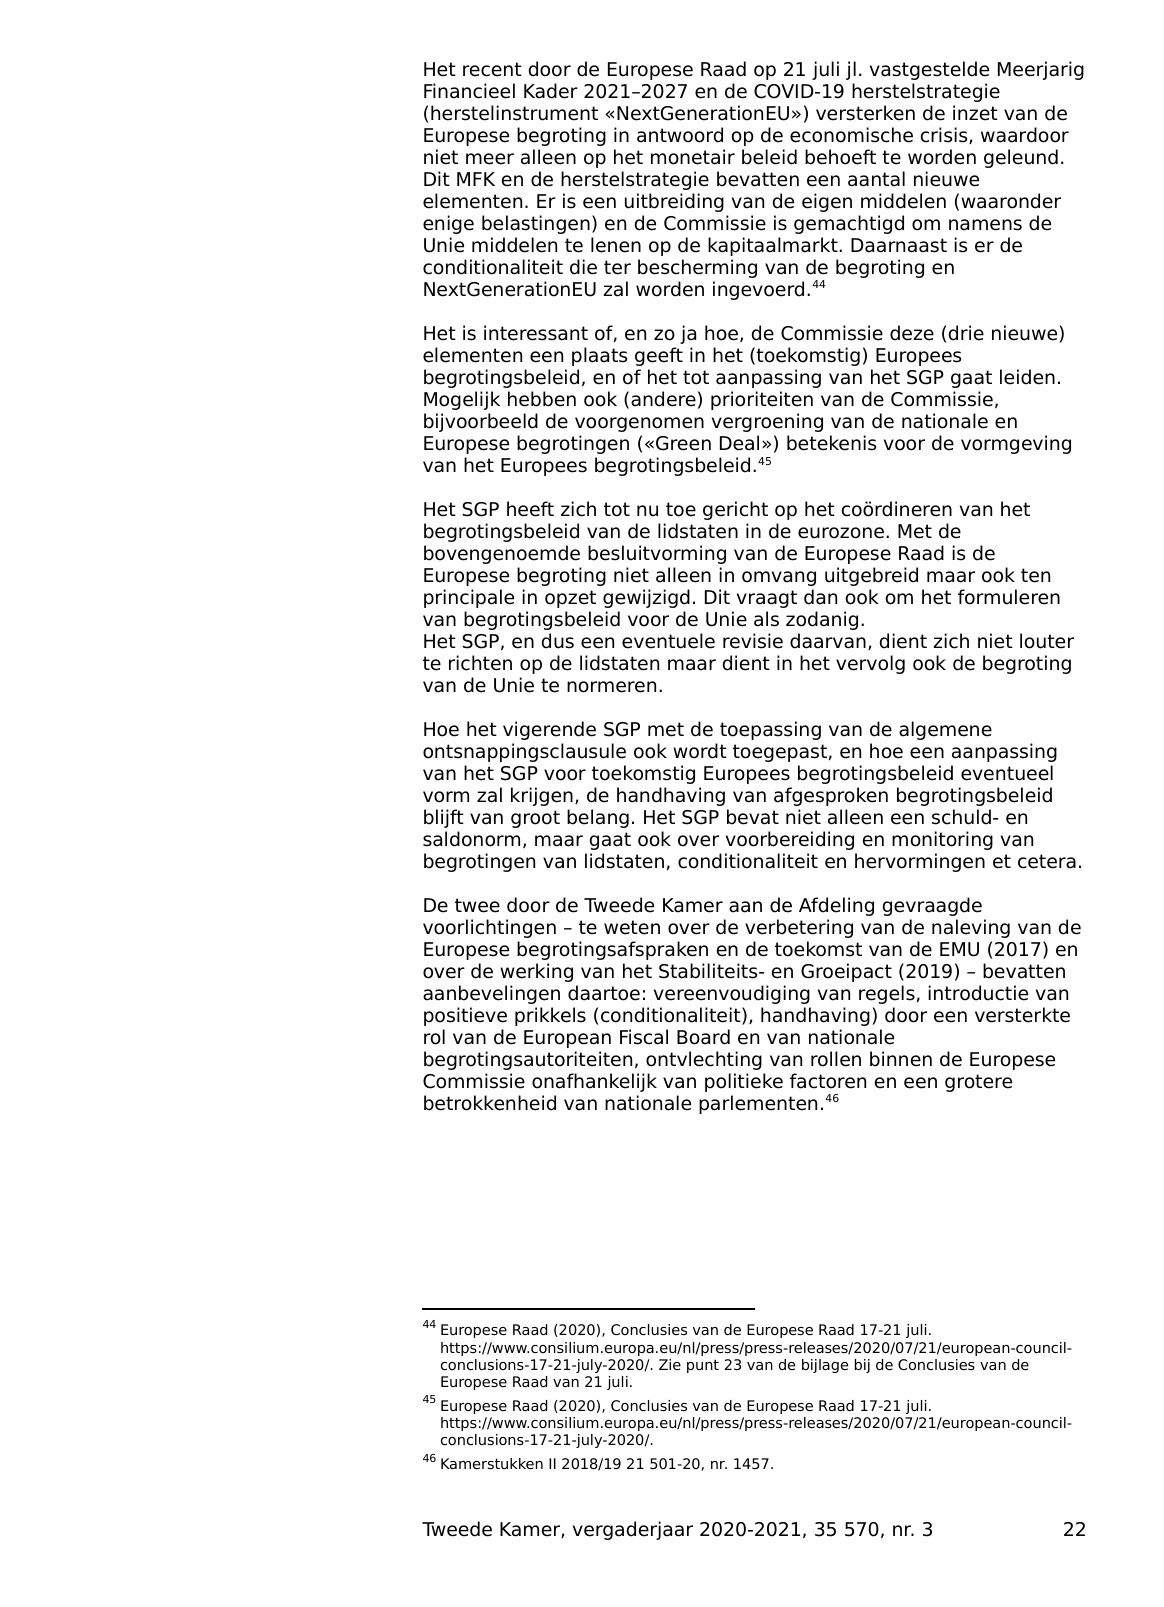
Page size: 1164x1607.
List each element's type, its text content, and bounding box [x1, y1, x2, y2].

text Europese Raad (2020), Conclusies van de Europese Raad 17-21 juli. https://www.consilium.europa.eu/nl/press/press-releases/2020/07/21/european-council-conclusions-17-21-july-2020/. Zie punt 23 van de bijlage bij de Conclusies van de Europese Raad van 21 juli. [422, 1318, 1087, 1391]
text Het recent door de Europese Raad op 21 juli jl. vastgestelde Meerjarig Financieel Kader 2021–2027 en de COVID-19 herstelstrategie (herstelinstrument «NextGenerationEU») versterken de inzet van de Europese begroting in antwoord op de economische crisis, waardoor niet meer alleen op het monetair beleid behoeft te worden geleund. Dit MFK en de herstelstrategie bevatten een aantal nieuwe elementen. Er is een uitbreiding van de eigen middelen (waaronder enige belastingen) en de Commissie is gemachtigd om namens de Unie middelen te lenen op de kapitaalmarkt. Daarnaast is er de conditionaliteit die ter bescherming van de begroting en NextGenerationEU zal worden ingevoerd. [422, 59, 1087, 301]
text Het is interessant of, en zo ja hoe, de Commissie deze (drie nieuwe) elementen een plaats geeft in het (toekomstig) Europees begrotingsbeleid, en of het tot aanpassing van het SGP gaat leiden. Mogelijk hebben ook (andere) prioriteiten van de Commissie, bijvoorbeeld de voorgenomen vergroening van de nationale en Europese begrotingen («Green Deal») betekenis voor de vormgeving van het Europees begrotingsbeleid. [422, 323, 1087, 477]
text Kamerstukken II 2018/19 21 501-20, nr. 1457. [422, 1452, 1087, 1474]
text Hoe het vigerende SGP met de toepassing van de algemene ontsnappingsclausule ook wordt toegepast, en hoe een aanpassing van het SGP voor toekomstig Europees begrotingsbeleid eventueel vorm zal krijgen, de handhaving van afgesproken begrotingsbeleid blijft van groot belang. Het SGP bevat niet alleen een schuld- en saldonorm, maar gaat ook over voorbereiding en monitoring van begrotingen van lidstaten, conditionaliteit en hervormingen et cetera. [422, 719, 1087, 873]
text Het SGP, en dus een eventuele revisie daarvan, dient zich niet louter te richten op de lidstaten maar dient in het vervolg ook de begroting van de Unie te normeren. [422, 631, 1087, 697]
text Het SGP heeft zich tot nu toe gericht op het coördineren van het begrotingsbeleid van de lidstaten in de eurozone. Met de bovengenoemde besluitvorming van de Europese Raad is de Europese begroting niet alleen in omvang uitgebreid maar ook ten principale in opzet gewijzigd. Dit vraagt dan ook om het formuleren van begrotingsbeleid voor de Unie als zodanig. [422, 499, 1087, 631]
text De twee door de Tweede Kamer aan de Afdeling gevraagde voorlichtingen – te weten over de verbetering van de naleving van de Europese begrotingsafspraken en de toekomst van de EMU (2017) en over de werking van het Stabiliteits- en Groeipact (2019) – bevatten aanbevelingen daartoe: vereenvoudiging van regels, introductie van positieve prikkels (conditionaliteit), handhaving) door een versterkte rol van de European Fiscal Board en van nationale begrotingsautoriteiten, ontvlechting van rollen binnen de Europese Commissie onafhankelijk van politieke factoren en een grotere betrokkenheid van nationale parlementen. [422, 895, 1087, 1115]
text Europese Raad (2020), Conclusies van de Europese Raad 17-21 juli. https://www.consilium.europa.eu/nl/press/press-releases/2020/07/21/european-council-conclusions-17-21-july-2020/. [422, 1393, 1087, 1449]
